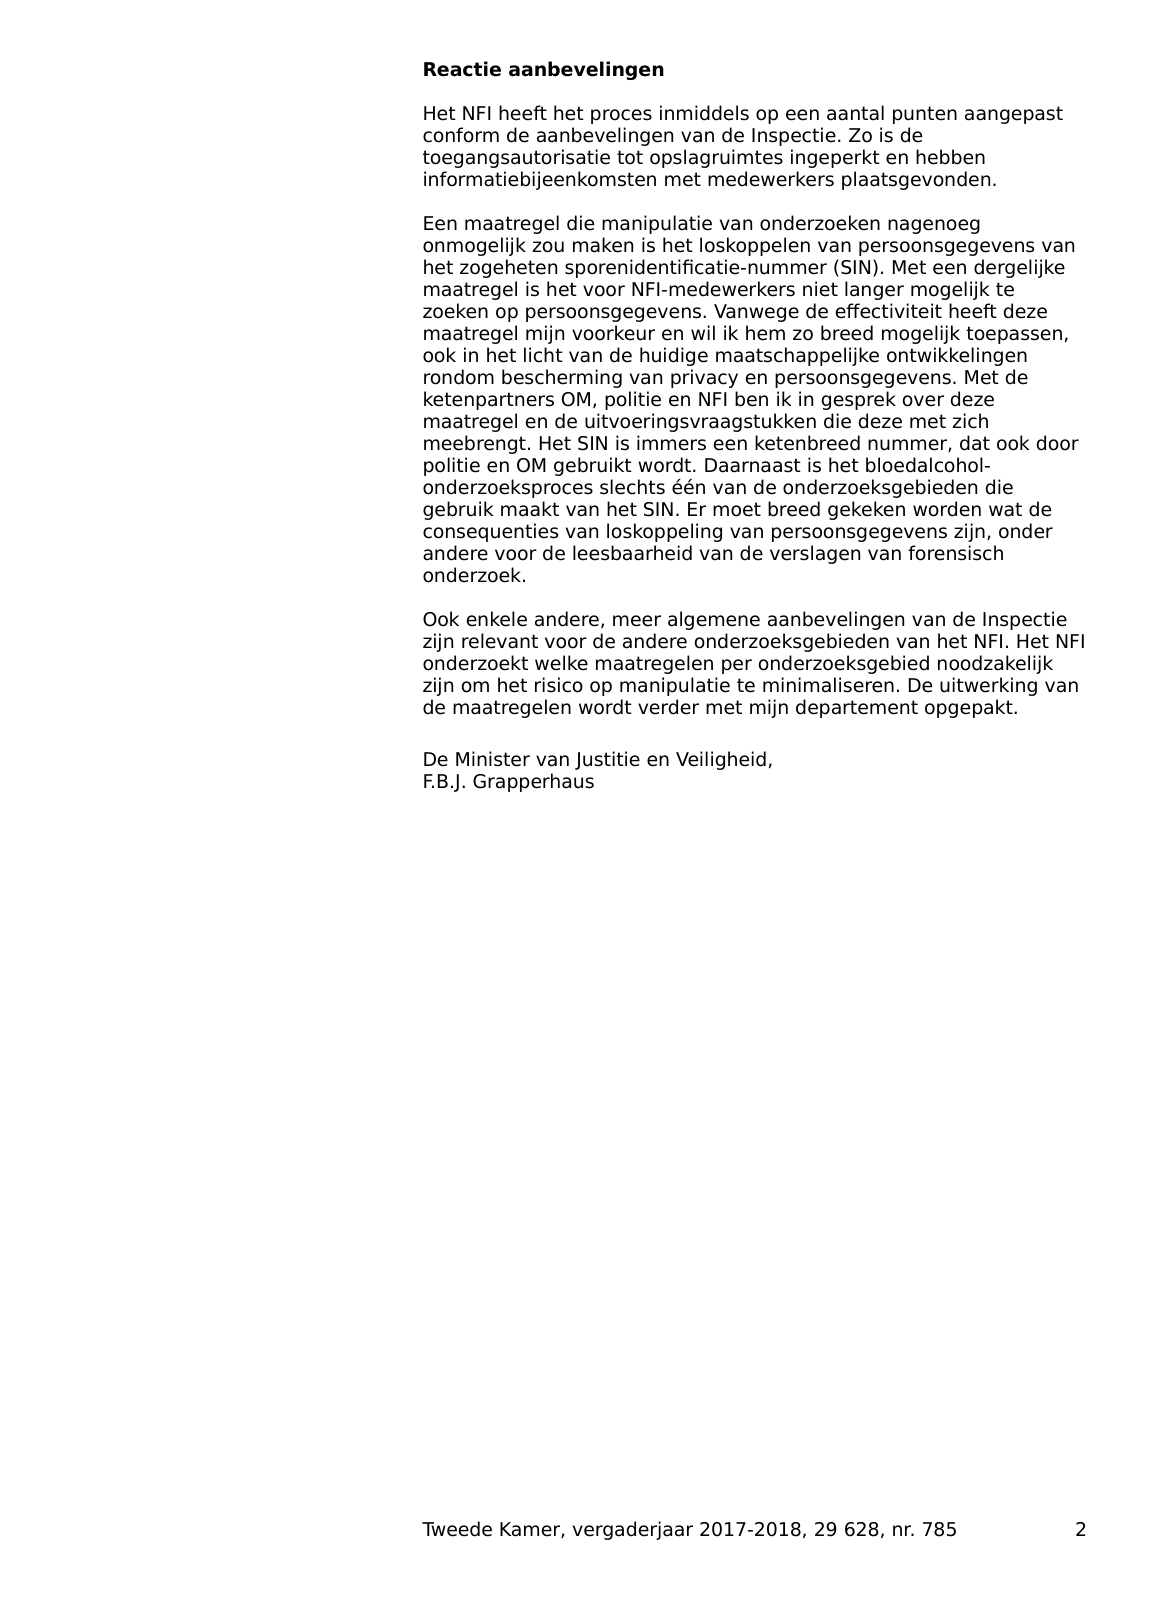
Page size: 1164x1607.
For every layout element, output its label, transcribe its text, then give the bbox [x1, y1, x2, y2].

text De Minister van Justitie en Veiligheid, F.B.J. Grapperhaus [422, 749, 1087, 793]
text Een maatregel die manipulatie van onderzoeken nagenoeg onmogelijk zou maken is het loskoppelen van persoonsgegevens van het zogeheten sporenidentificatie-nummer (SIN). Met een dergelijke maatregel is het voor NFI-medewerkers niet langer mogelijk te zoeken op persoonsgegevens. Vanwege de effectiviteit heeft deze maatregel mijn voorkeur en wil ik hem zo breed mogelijk toepassen, ook in het licht van de huidige maatschappelijke ontwikkelingen rondom bescherming van privacy en persoonsgegevens. Met de ketenpartners OM, politie en NFI ben ik in gesprek over deze maatregel en de uitvoeringsvraagstukken die deze met zich meebrengt. Het SIN is immers een ketenbreed nummer, dat ook door politie en OM gebruikt wordt. Daarnaast is het bloedalcohol-onderzoeksproces slechts één van de onderzoeksgebieden die gebruik maakt van het SIN. Er moet breed gekeken worden wat de consequenties van loskoppeling van persoonsgegevens zijn, onder andere voor de leesbaarheid van de verslagen van forensisch onderzoek. [422, 213, 1087, 587]
text Het NFI heeft het proces inmiddels op een aantal punten aangepast conform de aanbevelingen van de Inspectie. Zo is de toegangsautorisatie tot opslagruimtes ingeperkt en hebben informatiebijeenkomsten met medewerkers plaatsgevonden. [422, 103, 1087, 191]
subtitle Reactie aanbevelingen [422, 59, 1087, 81]
text Ook enkele andere, meer algemene aanbevelingen van de Inspectie zijn relevant voor de andere onderzoeksgebieden van het NFI. Het NFI onderzoekt welke maatregelen per onderzoeksgebied noodzakelijk zijn om het risico op manipulatie te minimaliseren. De uitwerking van de maatregelen wordt verder met mijn departement opgepakt. [422, 609, 1087, 719]
